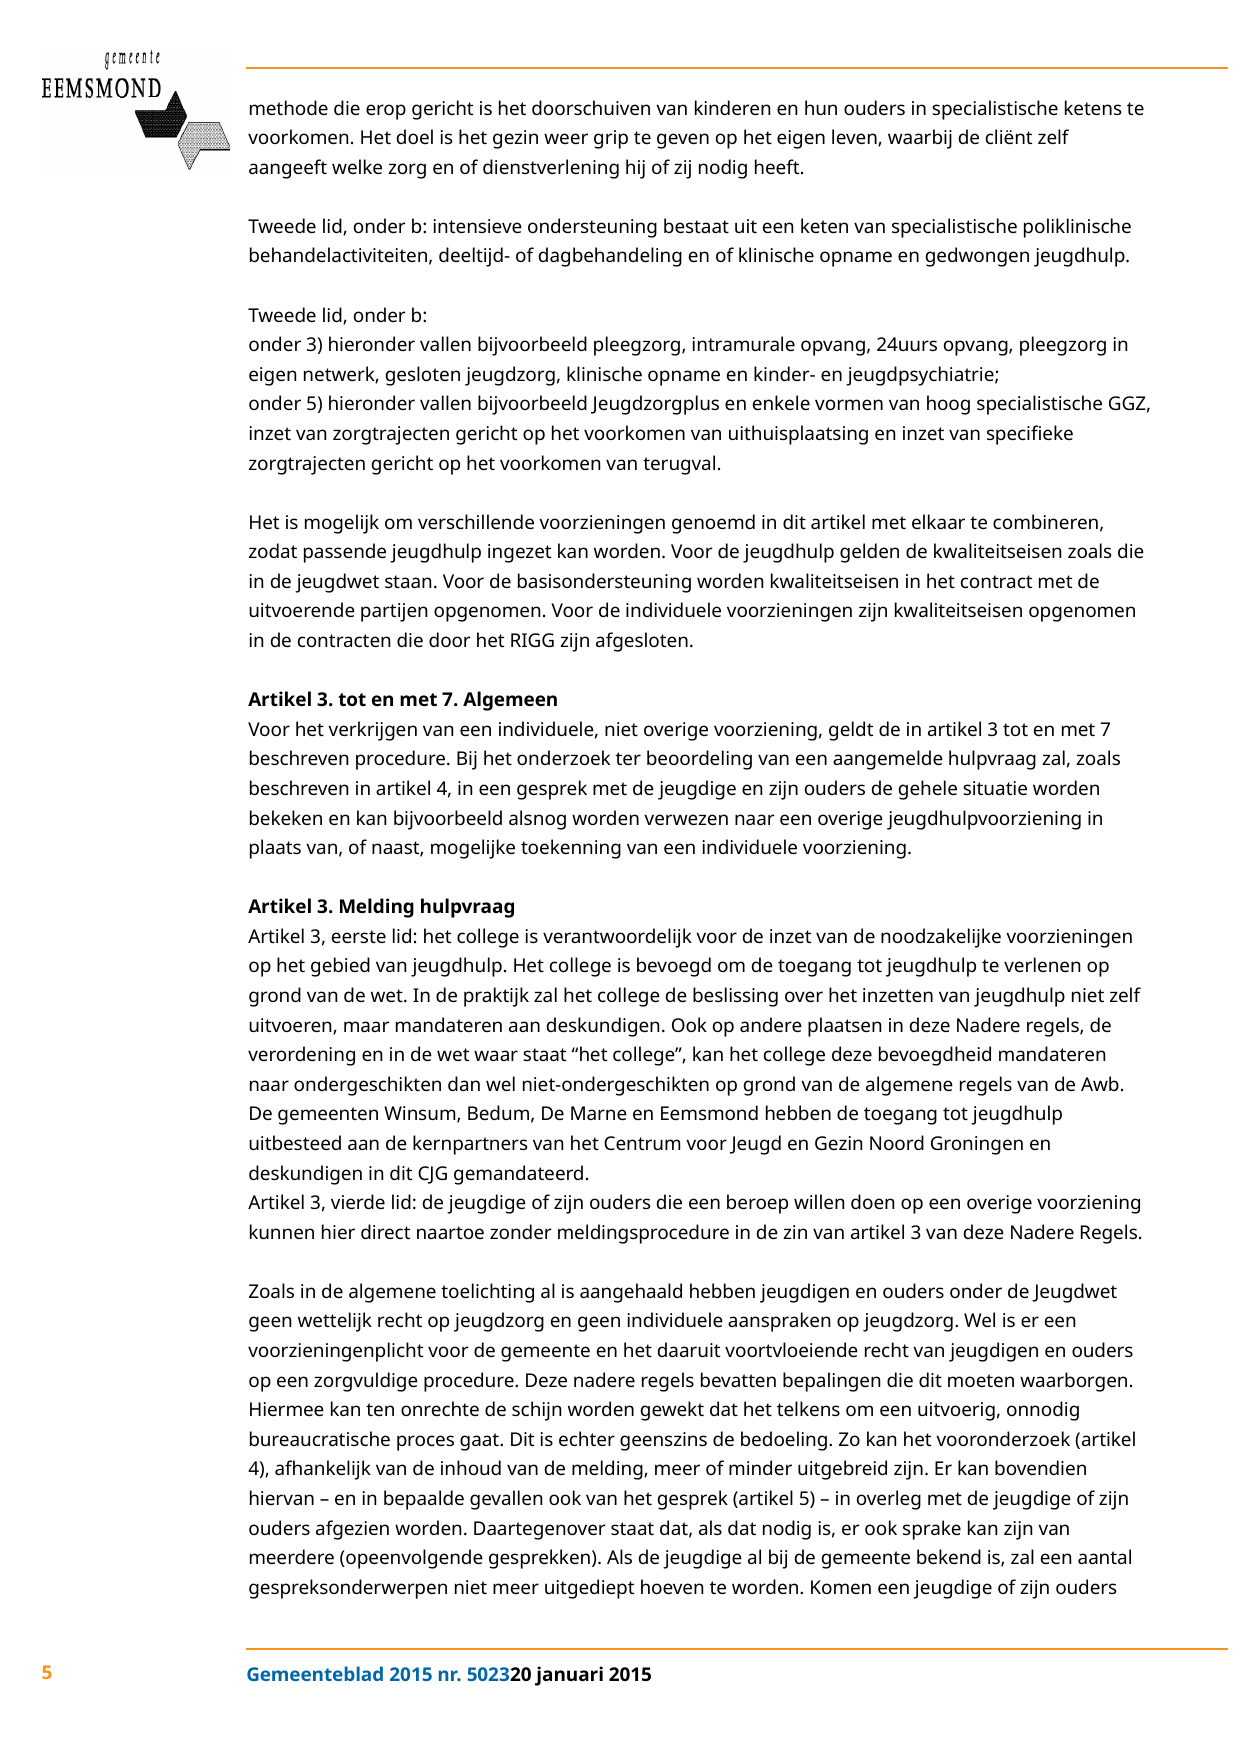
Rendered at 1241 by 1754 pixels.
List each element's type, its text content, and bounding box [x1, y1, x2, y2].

text Het is mogelijk om verschillende voorzieningen genoemd in dit artikel met elkaar te combineren, zodat passende jeugdhulp ingezet kan worden. Voor de jeugdhulp gelden de kwaliteitseisen zoals die in de jeugdwet staan. Voor de basisondersteuning worden kwaliteitseisen in het contract met de uitvoerende partijen opgenomen. Voor de individuele voorzieningen zijn kwaliteitseisen opgenomen in de contracten die door het RIGG zijn afgesloten. [248, 509, 1152, 653]
text Artikel 3. Melding hulpvraag [248, 893, 1152, 919]
text Voor het verkrijgen van een individuele, niet overige voorziening, geldt de in artikel 3 tot en met 7 beschreven procedure. Bij het onderzoek ter beoordeling van een aangemelde hulpvraag zal, zoals beschreven in artikel 4, in een gesprek met de jeugdige en zijn ouders de gehele situatie worden bekeken en kan bijvoorbeeld alsnog worden verwezen naar een overige jeugdhulpvoorziening in plaats van, of naast, mogelijke toekenning van een individuele voorziening. [248, 716, 1152, 860]
text Tweede lid, onder b: [248, 302, 1152, 328]
text Zoals in de algemene toelichting al is aangehaald hebben jeugdigen en ouders onder de Jeugdwet geen wettelijk recht op jeugdzorg en geen individuele aanspraken op jeugdzorg. Wel is er een voorzieningenplicht voor de gemeente en het daaruit voortvloeiende recht van jeugdigen en ouders op een zorgvuldige procedure. Deze nadere regels bevatten bepalingen die dit moeten waarborgen. Hiermee kan ten onrechte de schijn worden gewekt dat het telkens om een uitvoerig, onnodig bureaucratische proces gaat. Dit is echter geenszins de bedoeling. Zo kan het vooronderzoek (artikel 4), afhankelijk van de inhoud van de melding, meer of minder uitgebreid zijn. Er kan bovendien hiervan – en in bepaalde gevallen ook van het gesprek (artikel 5) – in overleg met de jeugdige of zijn ouders afgezien worden. Daartegenover staat dat, als dat nodig is, er ook sprake kan zijn van meerdere (opeenvolgende gesprekken). Als de jeugdige al bij de gemeente bekend is, zal een aantal gespreksonderwerpen niet meer uitgediept hoeven te worden. Komen een jeugdige of zijn ouders [248, 1278, 1152, 1600]
text Tweede lid, onder b: intensieve ondersteuning bestaat uit een keten van specialistische poliklinische behandelactiviteiten, deeltijd- of dagbehandeling en of klinische opname en gedwongen jeugdhulp. [248, 213, 1152, 268]
text onder 5) hieronder vallen bijvoorbeeld Jeugdzorgplus en enkele vormen van hoog specialistische GGZ, inzet van zorgtrajecten gericht op het voorkomen van uithuisplaatsing en inzet van specifieke zorgtrajecten gericht op het voorkomen van terugval. [248, 391, 1152, 476]
text methode die erop gericht is het doorschuiven van kinderen en hun ouders in specialistische ketens te voorkomen. Het doel is het gezin weer grip te geven op het eigen leven, waarbij de cliënt zelf aangeeft welke zorg en of dienstverlening hij of zij nodig heeft. [248, 95, 1152, 180]
text Artikel 3, eerste lid: het college is verantwoordelijk voor de inzet van de noodzakelijke voorzieningen op het gebied van jeugdhulp. Het college is bevoegd om de toegang tot jeugdhulp te verlenen op grond van de wet. In de praktijk zal het college de beslissing over het inzetten van jeugdhulp niet zelf uitvoeren, maar mandateren aan deskundigen. Ook op andere plaatsen in deze Nadere regels, de verordening en in de wet waar staat “het college”, kan het college deze bevoegdheid mandateren naar ondergeschikten dan wel niet-ondergeschikten op grond van de algemene regels van de Awb. De gemeenten Winsum, Bedum, De Marne en Eemsmond hebben de toegang tot jeugdhulp uitbesteed aan de kernpartners van het Centrum voor Jeugd en Gezin Noord Groningen en deskundigen in dit CJG gemandateerd. [248, 923, 1152, 1186]
text Artikel 3. tot en met 7. Algemeen [248, 686, 1152, 712]
text onder 3) hieronder vallen bijvoorbeeld pleegzorg, intramurale opvang, 24uurs opvang, pleegzorg in eigen netwerk, gesloten jeugdzorg, klinische opname en kinder- en jeugdpsychiatrie; [248, 331, 1152, 387]
text Artikel 3, vierde lid: de jeugdige of zijn ouders die een beroep willen doen op een overige voorziening kunnen hier direct naartoe zonder meldingsprocedure in de zin van artikel 3 van deze Nadere Regels. [248, 1189, 1152, 1245]
picture [41, 47, 231, 172]
